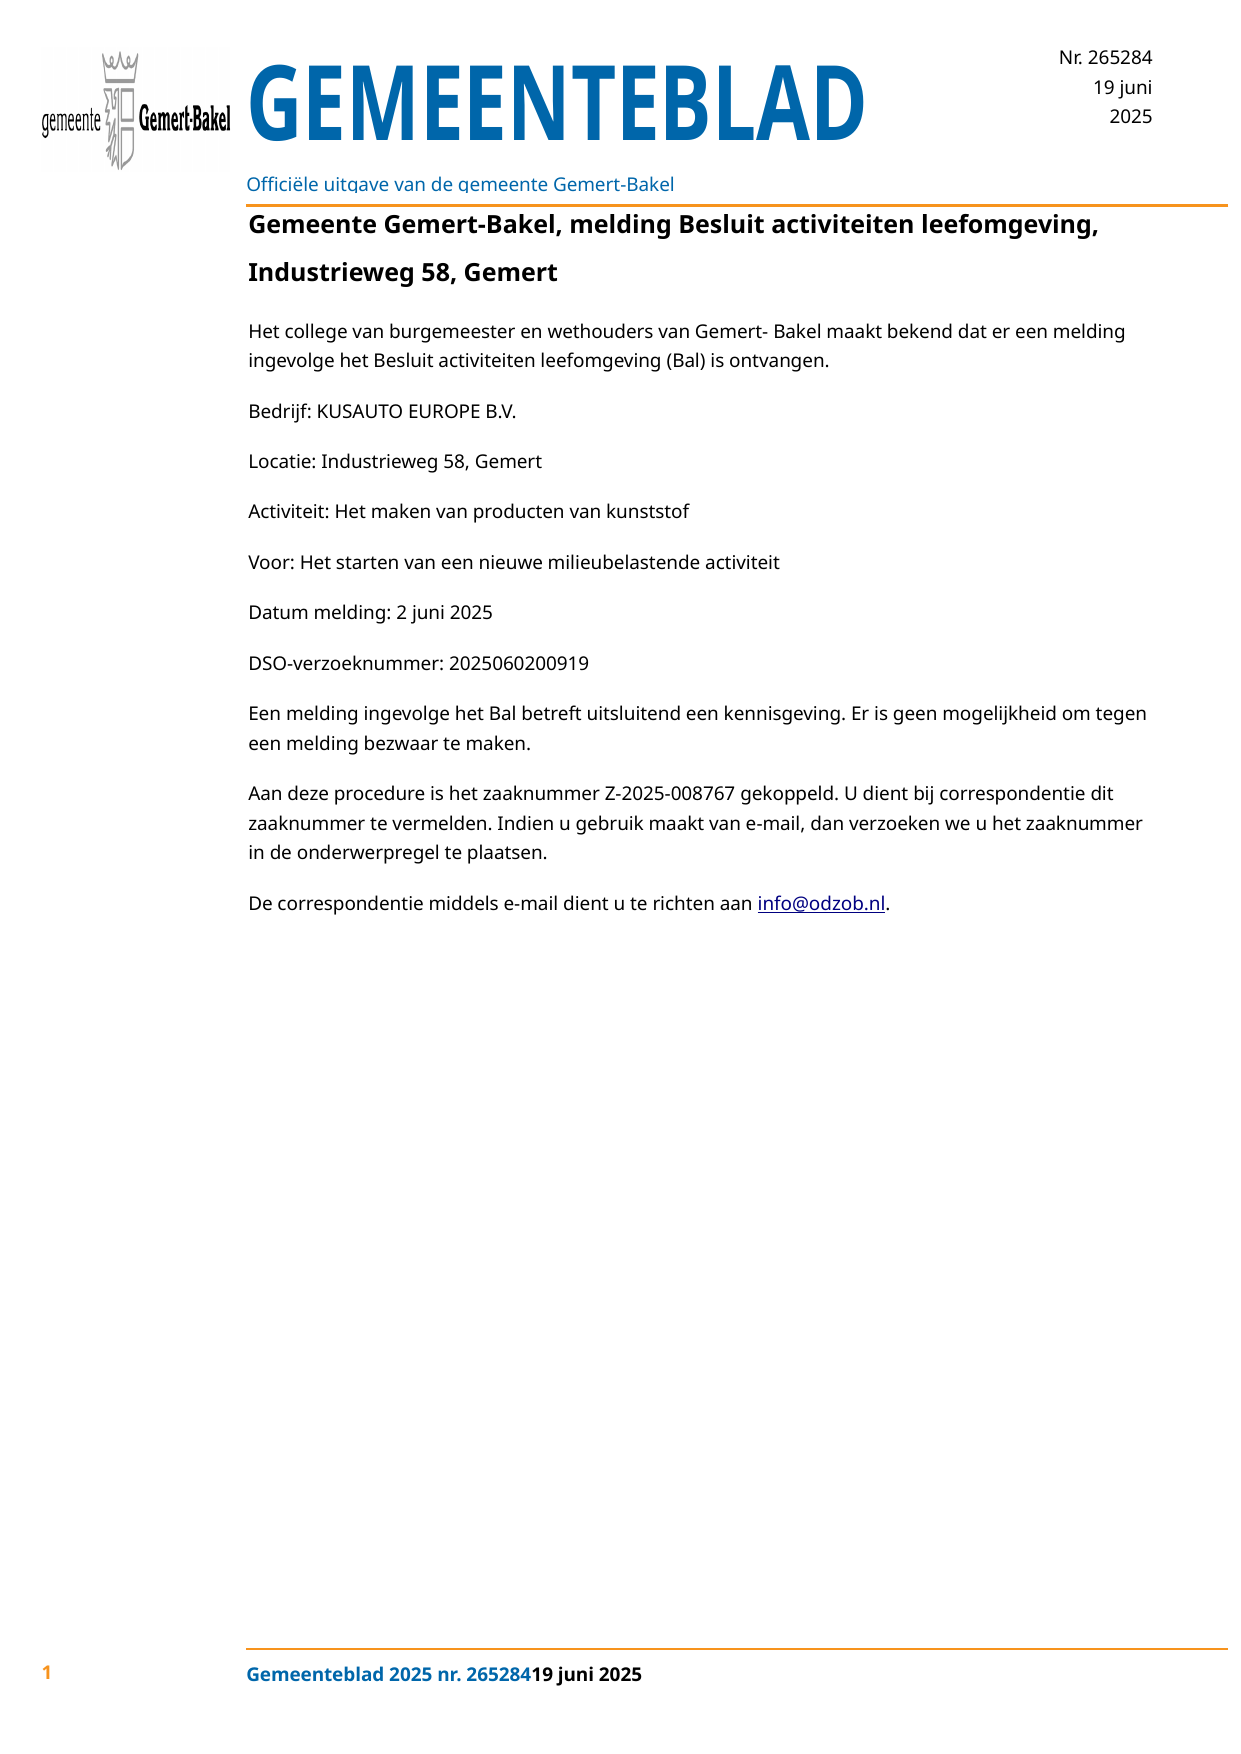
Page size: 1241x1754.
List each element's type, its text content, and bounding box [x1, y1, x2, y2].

text Activiteit: Het maken van producten van kunststof [248, 499, 1152, 524]
text Datum melding: 2 juni 2025 [248, 599, 1152, 625]
text De correspondentie middels e-mail dient u te richten aan info@odzob.nl. [248, 890, 1152, 916]
text Een melding ingevolge het Bal betreft uitsluitend een kennisgeving. Er is geen mogelijkheid om tegen een melding bezwaar te maken. [248, 700, 1152, 756]
text Gemeente Gemert-Bakel, melding Besluit activiteiten leefomgeving, Industrieweg 58, Gemert [248, 207, 1152, 288]
text Het college van burgemeester en wethouders van Gemert- Bakel maakt bekend dat er een melding ingevolge het Besluit activiteiten leefomgeving (Bal) is ontvangen. [248, 318, 1152, 373]
text Bedrijf: KUSAUTO EUROPE B.V. [248, 398, 1152, 424]
text Aan deze procedure is het zaaknummer Z-2025-008767 gekoppeld. U dient bij correspondentie dit zaaknummer te vermelden. Indien u gebruik maakt van e-mail, dan verzoeken we u het zaaknummer in de onderwerpregel te plaatsen. [248, 780, 1152, 865]
text Locatie: Industrieweg 58, Gemert [248, 448, 1152, 474]
text Voor: Het starten van een nieuwe milieubelastende activiteit [248, 549, 1152, 575]
text DSO-verzoeknummer: 2025060200919 [248, 650, 1152, 676]
picture [41, 47, 231, 172]
